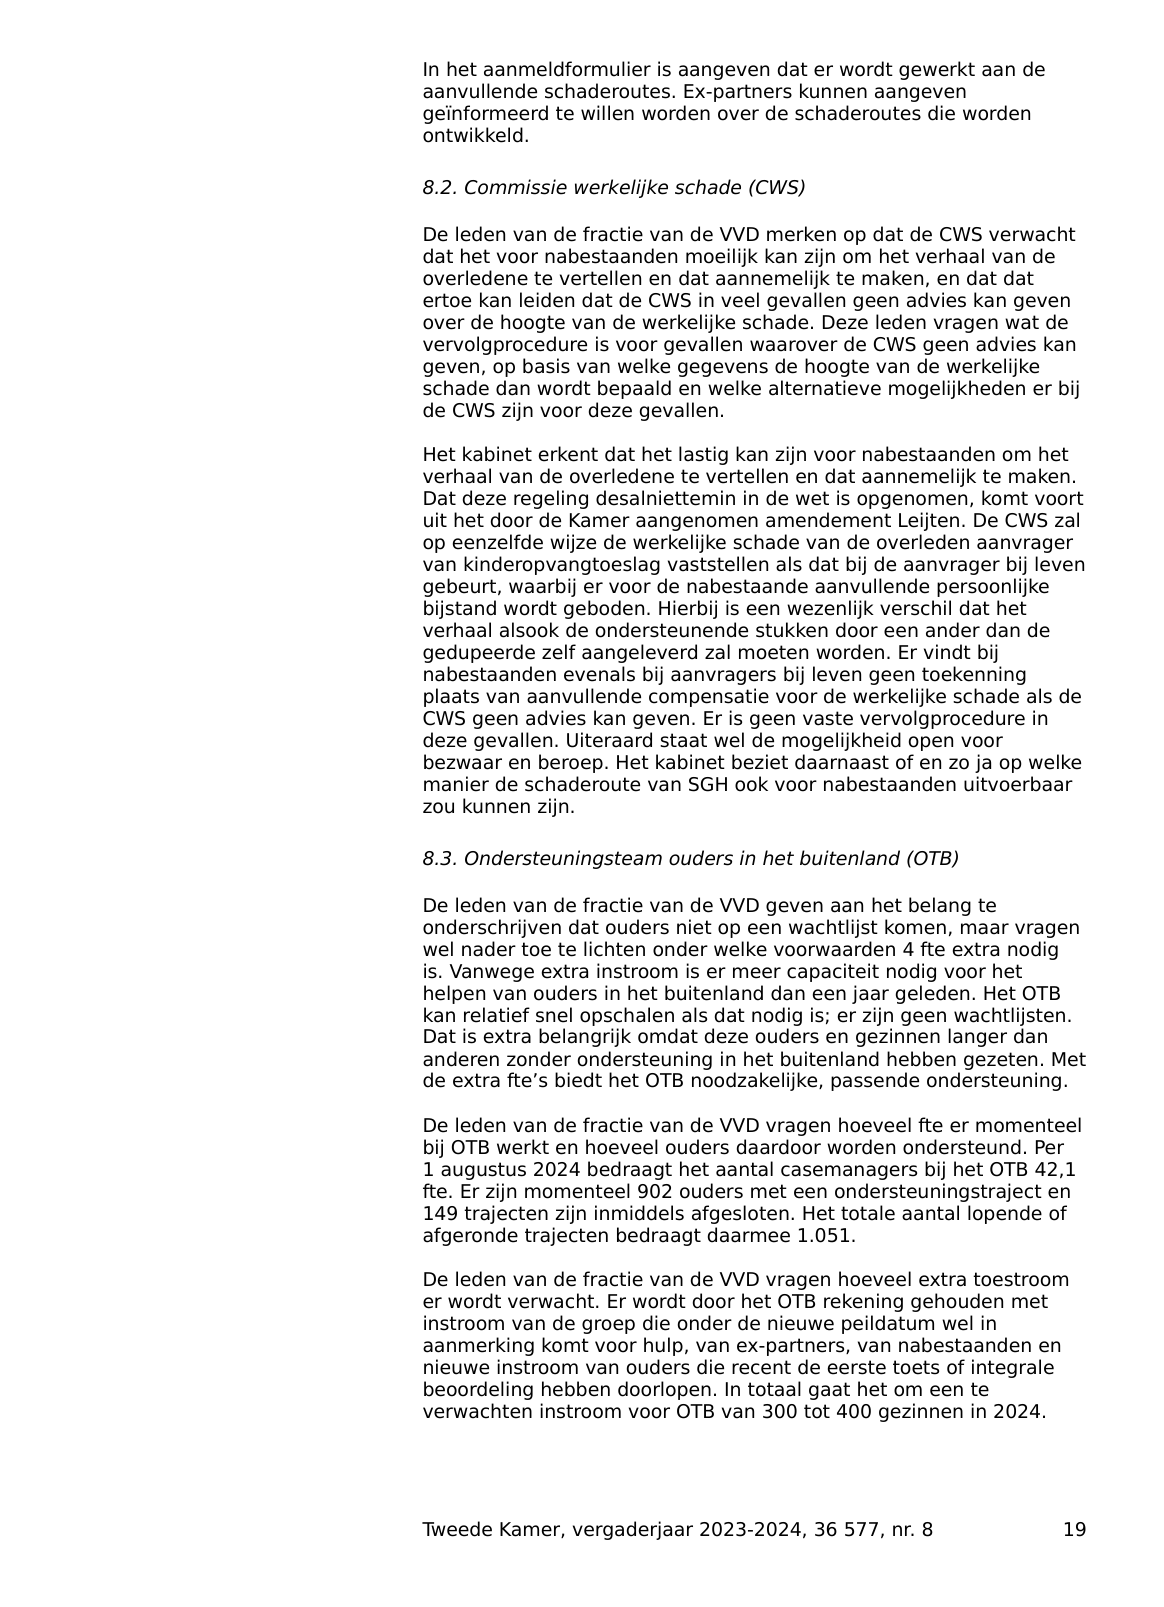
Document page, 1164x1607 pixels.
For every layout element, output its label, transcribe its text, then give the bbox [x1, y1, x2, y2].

subtitle 8.3. Ondersteuningsteam ouders in het buitenland (OTB) [422, 848, 1087, 869]
text In het aanmeldformulier is aangeven dat er wordt gewerkt aan de aanvullende schaderoutes. Ex-partners kunnen aangeven geïnformeerd te willen worden over de schaderoutes die worden ontwikkeld. [422, 59, 1087, 147]
text Het kabinet erkent dat het lastig kan zijn voor nabestaanden om het verhaal van de overledene te vertellen en dat aannemelijk te maken. Dat deze regeling desalniettemin in de wet is opgenomen, komt voort uit het door de Kamer aangenomen amendement Leijten. De CWS zal op eenzelfde wijze de werkelijke schade van de overleden aanvrager van kinderopvangtoeslag vaststellen als dat bij de aanvrager bij leven gebeurt, waarbij er voor de nabestaande aanvullende persoonlijke bijstand wordt geboden. Hierbij is een wezenlijk verschil dat het verhaal alsook de ondersteunende stukken door een ander dan de gedupeerde zelf aangeleverd zal moeten worden. Er vindt bij nabestaanden evenals bij aanvragers bij leven geen toekenning plaats van aanvullende compensatie voor de werkelijke schade als de CWS geen advies kan geven. Er is geen vaste vervolgprocedure in deze gevallen. Uiteraard staat wel de mogelijkheid open voor bezwaar en beroep. Het kabinet beziet daarnaast of en zo ja op welke manier de schaderoute van SGH ook voor nabestaanden uitvoerbaar zou kunnen zijn. [422, 444, 1087, 818]
subtitle 8.2. Commissie werkelijke schade (CWS) [422, 177, 1087, 199]
text De leden van de fractie van de VVD vragen hoeveel extra toestroom er wordt verwacht. Er wordt door het OTB rekening gehouden met instroom van de groep die onder de nieuwe peildatum wel in aanmerking komt voor hulp, van ex-partners, van nabestaanden en nieuwe instroom van ouders die recent de eerste toets of integrale beoordeling hebben doorlopen. In totaal gaat het om een te verwachten instroom voor OTB van 300 tot 400 gezinnen in 2024. [422, 1269, 1087, 1422]
text De leden van de fractie van de VVD geven aan het belang te onderschrijven dat ouders niet op een wachtlijst komen, maar vragen wel nader toe te lichten onder welke voorwaarden 4 fte extra nodig is. Vanwege extra instroom is er meer capaciteit nodig voor het helpen van ouders in het buitenland dan een jaar geleden. Het OTB kan relatief snel opschalen als dat nodig is; er zijn geen wachtlijsten. Dat is extra belangrijk omdat deze ouders en gezinnen langer dan anderen zonder ondersteuning in het buitenland hebben gezeten. Met de extra fte’s biedt het OTB noodzakelijke, passende ondersteuning. [422, 894, 1087, 1092]
text De leden van de fractie van de VVD vragen hoeveel fte er momenteel bij OTB werkt en hoeveel ouders daardoor worden ondersteund. Per 1 augustus 2024 bedraagt het aantal casemanagers bij het OTB 42,1 fte. Er zijn momenteel 902 ouders met een ondersteuningstraject en 149 trajecten zijn inmiddels afgesloten. Het totale aantal lopende of afgeronde trajecten bedraagt daarmee 1.051. [422, 1114, 1087, 1246]
text De leden van de fractie van de VVD merken op dat de CWS verwacht dat het voor nabestaanden moeilijk kan zijn om het verhaal van de overledene te vertellen en dat aannemelijk te maken, en dat dat ertoe kan leiden dat de CWS in veel gevallen geen advies kan geven over de hoogte van de werkelijke schade. Deze leden vragen wat de vervolgprocedure is voor gevallen waarover de CWS geen advies kan geven, op basis van welke gegevens de hoogte van de werkelijke schade dan wordt bepaald en welke alternatieve mogelijkheden er bij de CWS zijn voor deze gevallen. [422, 224, 1087, 422]
